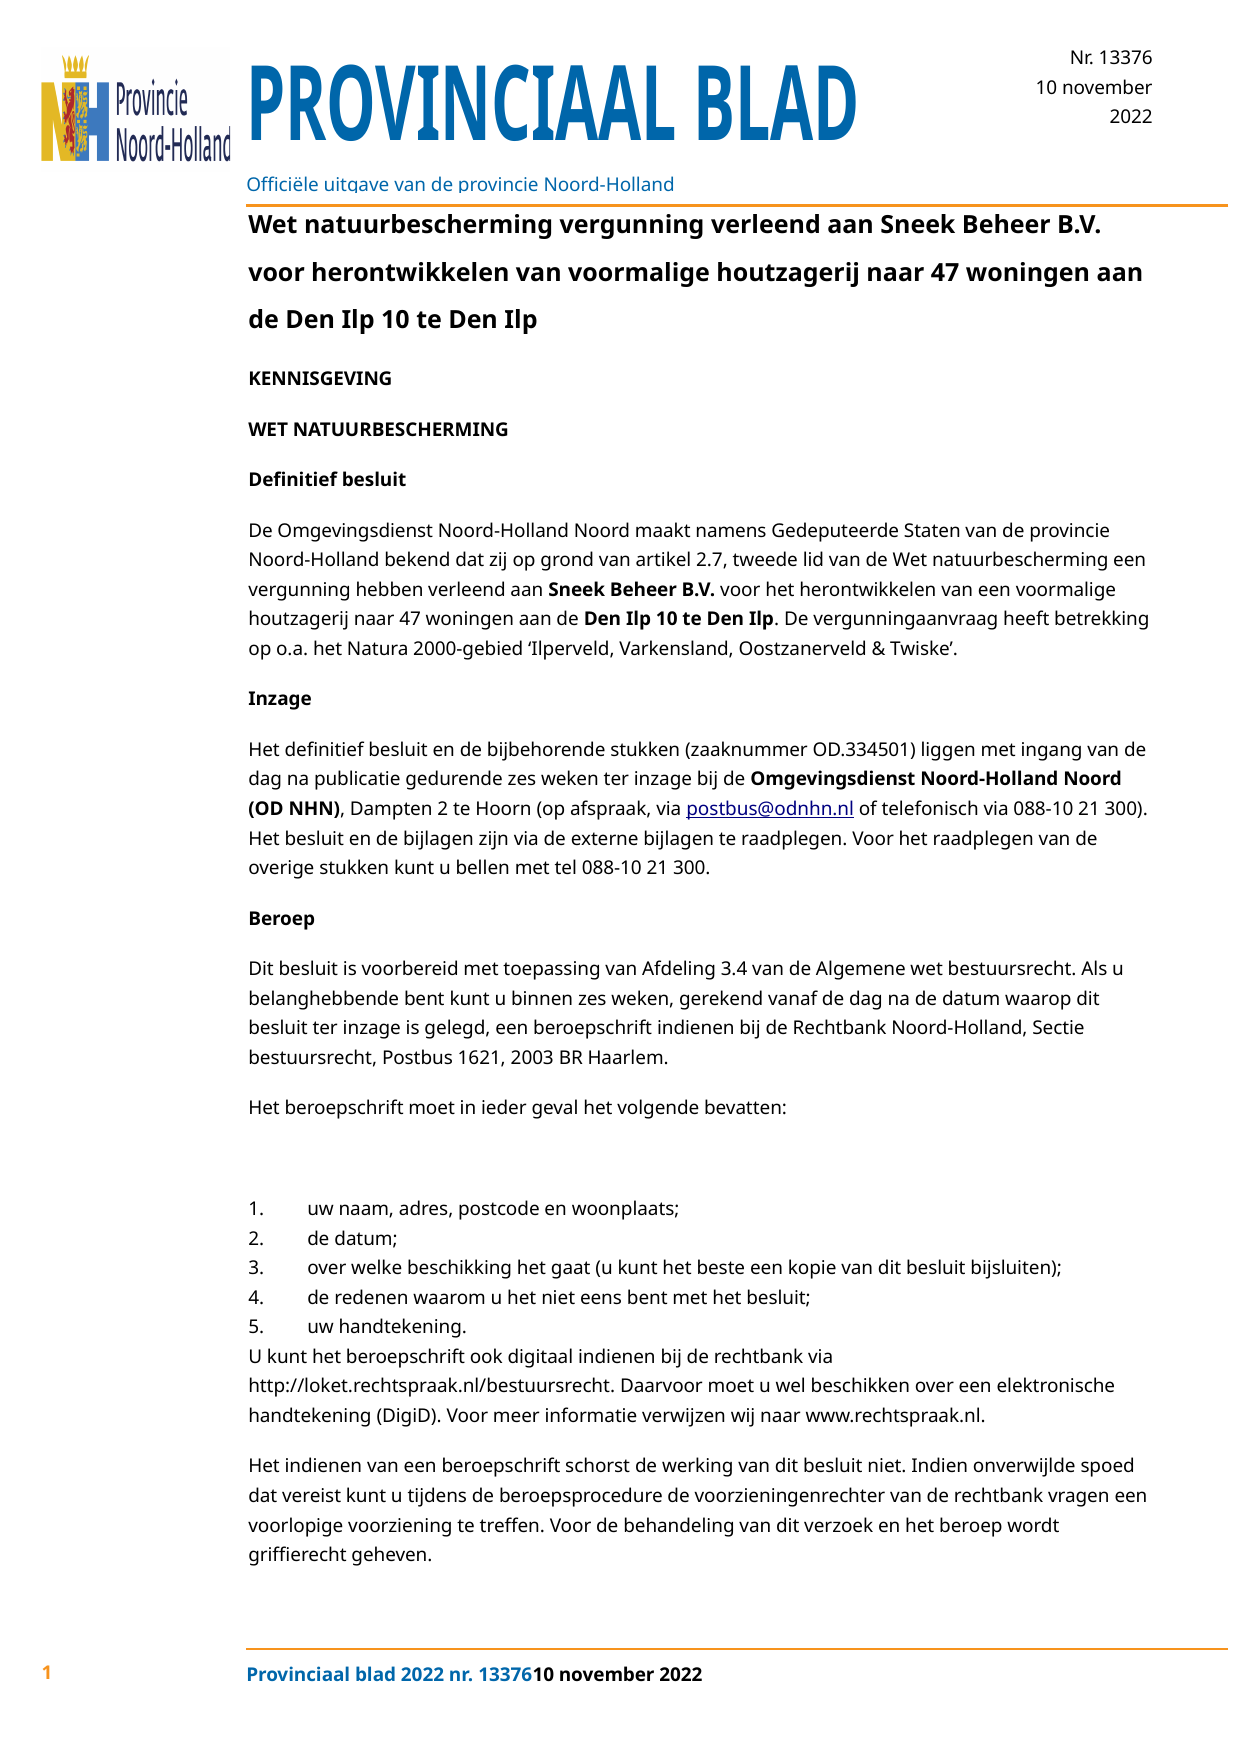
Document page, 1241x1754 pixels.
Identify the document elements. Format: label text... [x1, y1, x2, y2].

list de redenen waarom u het niet eens bent met het besluit; [248, 1284, 1152, 1309]
list uw naam, adres, postcode en woonplaats; [248, 1195, 1152, 1221]
list over welke beschikking het gaat (u kunt het beste een kopie van dit besluit bijsluiten); [248, 1254, 1152, 1280]
text KENNISGEVING [248, 366, 1152, 391]
text Dit besluit is voorbereid met toepassing van Afdeling 3.4 van de Algemene wet bestuursrecht. Als u belanghebbende bent kunt u binnen zes weken, gerekend vanaf de dag na de datum waarop dit besluit ter inzage is gelegd, een beroepschrift indienen bij de Rechtbank Noord-Holland, Sectie bestuursrecht, Postbus 1621, 2003 BR Haarlem. [248, 955, 1152, 1069]
text Definitief besluit [248, 466, 1152, 492]
text Beroep [248, 905, 1152, 930]
text Het definitief besluit en de bijbehorende stukken (zaaknummer OD.334501) liggen met ingang van de dag na publicatie gedurende zes weken ter inzage bij de Omgevingsdienst Noord-Holland Noord (OD NHN), Dampten 2 te Hoorn (op afspraak, via postbus@odnhn.nl of telefonisch via 088-10 21 300). Het besluit en de bijlagen zijn via de externe bijlagen te raadplegen. Voor het raadplegen van de overige stukken kunt u bellen met tel 088-10 21 300. [248, 736, 1152, 880]
text Het beroepschrift moet in ieder geval het volgende bevatten: [248, 1094, 1152, 1120]
text WET NATUURBESCHERMING [248, 416, 1152, 442]
text U kunt het beroepschrift ook digitaal indienen bij de rechtbank via http://loket.rechtspraak.nl/bestuursrecht. Daarvoor moet u wel beschikken over een elektronische handtekening (DigiD). Voor meer informatie verwijzen wij naar www.rechtspraak.nl. [248, 1343, 1152, 1428]
text Inzage [248, 686, 1152, 711]
text Wet natuurbescherming vergunning verleend aan Sneek Beheer B.V. voor herontwikkelen van voormalige houtzagerij naar 47 woningen aan de Den Ilp 10 te Den Ilp [248, 207, 1152, 336]
list uw handtekening. [248, 1313, 1152, 1339]
text De Omgevingsdienst Noord-Holland Noord maakt namens Gedeputeerde Staten van de provincie Noord-Holland bekend dat zij op grond van artikel 2.7, tweede lid van de Wet natuurbescherming een vergunning hebben verleend aan Sneek Beheer B.V. voor het herontwikkelen van een voormalige houtzagerij naar 47 woningen aan de Den Ilp 10 te Den Ilp. De vergunningaanvraag heeft betrekking op o.a. het Natura 2000-gebied ‘Ilperveld, Varkensland, Oostzanerveld & Twiske’. [248, 517, 1152, 661]
text Het indienen van een beroepschrift schorst de werking van dit besluit niet. Indien onverwijlde spoed dat vereist kunt u tijdens de beroepsprocedure de voorzieningenrechter van de rechtbank vragen een voorlopige voorziening te treffen. Voor de behandeling van dit verzoek en het beroep wordt griffierecht geheven. [248, 1453, 1152, 1567]
list de datum; [248, 1225, 1152, 1250]
picture [41, 47, 231, 172]
